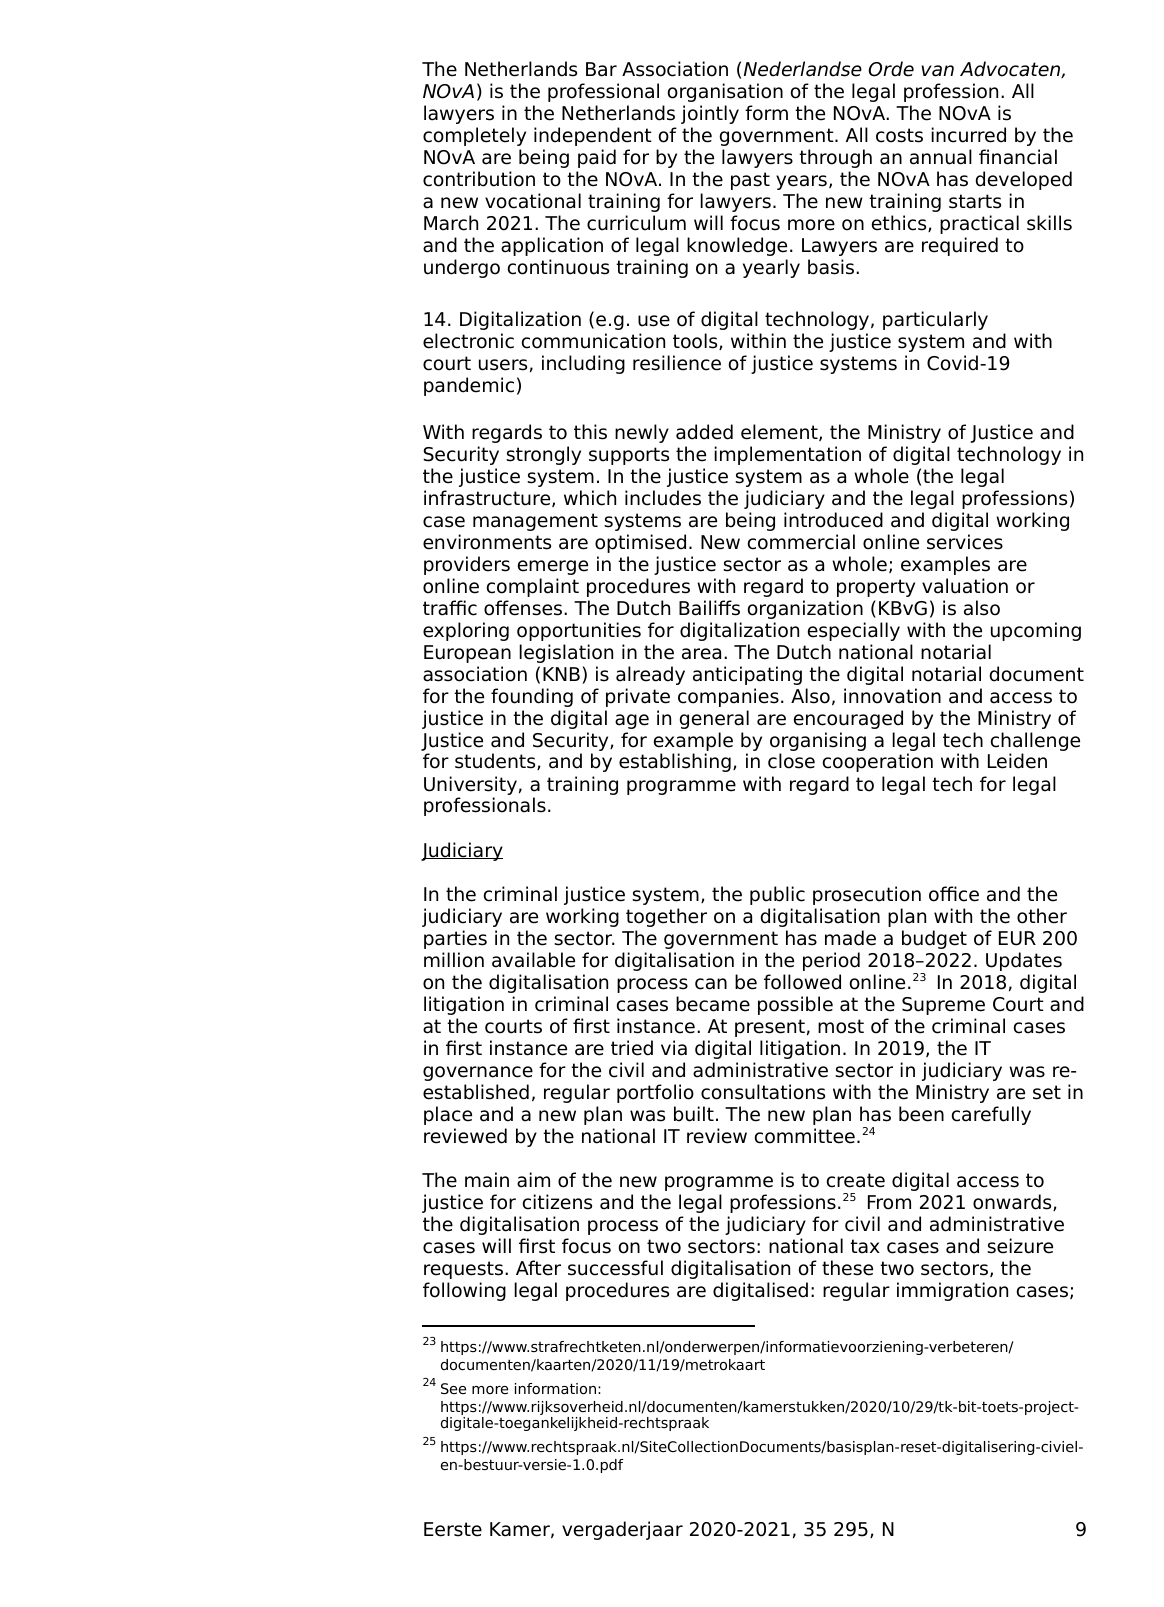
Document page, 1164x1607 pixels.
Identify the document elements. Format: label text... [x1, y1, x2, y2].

subtitle 14. Digitalization (e.g. use of digital technology, particularly electronic communication tools, within the justice system and with court users, including resilience of justice systems in Covid-19 pandemic) [422, 309, 1087, 397]
text With regards to this newly added element, the Ministry of Justice and Security strongly supports the implementation of digital technology in the justice system. In the justice system as a whole (the legal infrastructure, which includes the judiciary and the legal professions) case management systems are being introduced and digital working environments are optimised. New commercial online services providers emerge in the justice sector as a whole; examples are online complaint procedures with regard to property valuation or traffic offenses. The Dutch Bailiffs organization (KBvG) is also exploring opportunities for digitalization especially with the upcoming European legislation in the area. The Dutch national notarial association (KNB) is already anticipating the digital notarial document for the founding of private companies. Also, innovation and access to justice in the digital age in general are encouraged by the Ministry of Justice and Security, for example by organising a legal tech challenge for students, and by establishing, in close cooperation with Leiden University, a training programme with regard to legal tech for legal professionals. [422, 422, 1087, 817]
text https://www.strafrechtketen.nl/onderwerpen/informatievoorziening-verbeteren/documenten/kaarten/2020/11/19/metrokaart [422, 1335, 1087, 1374]
text See more information: https://www.rijksoverheid.nl/documenten/kamerstukken/2020/10/29/tk-bit-toets-project-digitale-toegankelijkheid-rechtspraak [422, 1377, 1087, 1432]
text https://www.rechtspraak.nl/SiteCollectionDocuments/basisplan-reset-digitalisering-civiel-en-bestuur-versie-1.0.pdf [422, 1435, 1087, 1474]
text The Netherlands Bar Association (Nederlandse Orde van Advocaten, NOvA) is the professional organisation of the legal profession. All lawyers in the Netherlands jointly form the NOvA. The NOvA is completely independent of the government. All costs incurred by the NOvA are being paid for by the lawyers through an annual financial contribution to the NOvA. In the past years, the NOvA has developed a new vocational training for lawyers. The new training starts in March 2021. The curriculum will focus more on ethics, practical skills and the application of legal knowledge. Lawyers are required to undergo continuous training on a yearly basis. [422, 59, 1087, 279]
text The main aim of the new programme is to create digital access to justice for citizens and the legal professions. From 2021 onwards, the digitalisation process of the judiciary for civil and administrative cases will first focus on two sectors: national tax cases and seizure requests. After successful digitalisation of these two sectors, the following legal procedures are digitalised: regular immigration cases; [422, 1170, 1087, 1302]
text In the criminal justice system, the public prosecution office and the judiciary are working together on a digitalisation plan with the other parties in the sector. The government has made a budget of EUR 200 million available for digitalisation in the period 2018–2022. Updates on the digitalisation process can be followed online. In 2018, digital litigation in criminal cases became possible at the Supreme Court and at the courts of first instance. At present, most of the criminal cases in first instance are tried via digital litigation. In 2019, the IT governance for the civil and administrative sector in judiciary was re-established, regular portfolio consultations with the Ministry are set in place and a new plan was built. The new plan has been carefully reviewed by the national IT review committee. [422, 884, 1087, 1147]
subtitle Judiciary [422, 839, 1087, 862]
